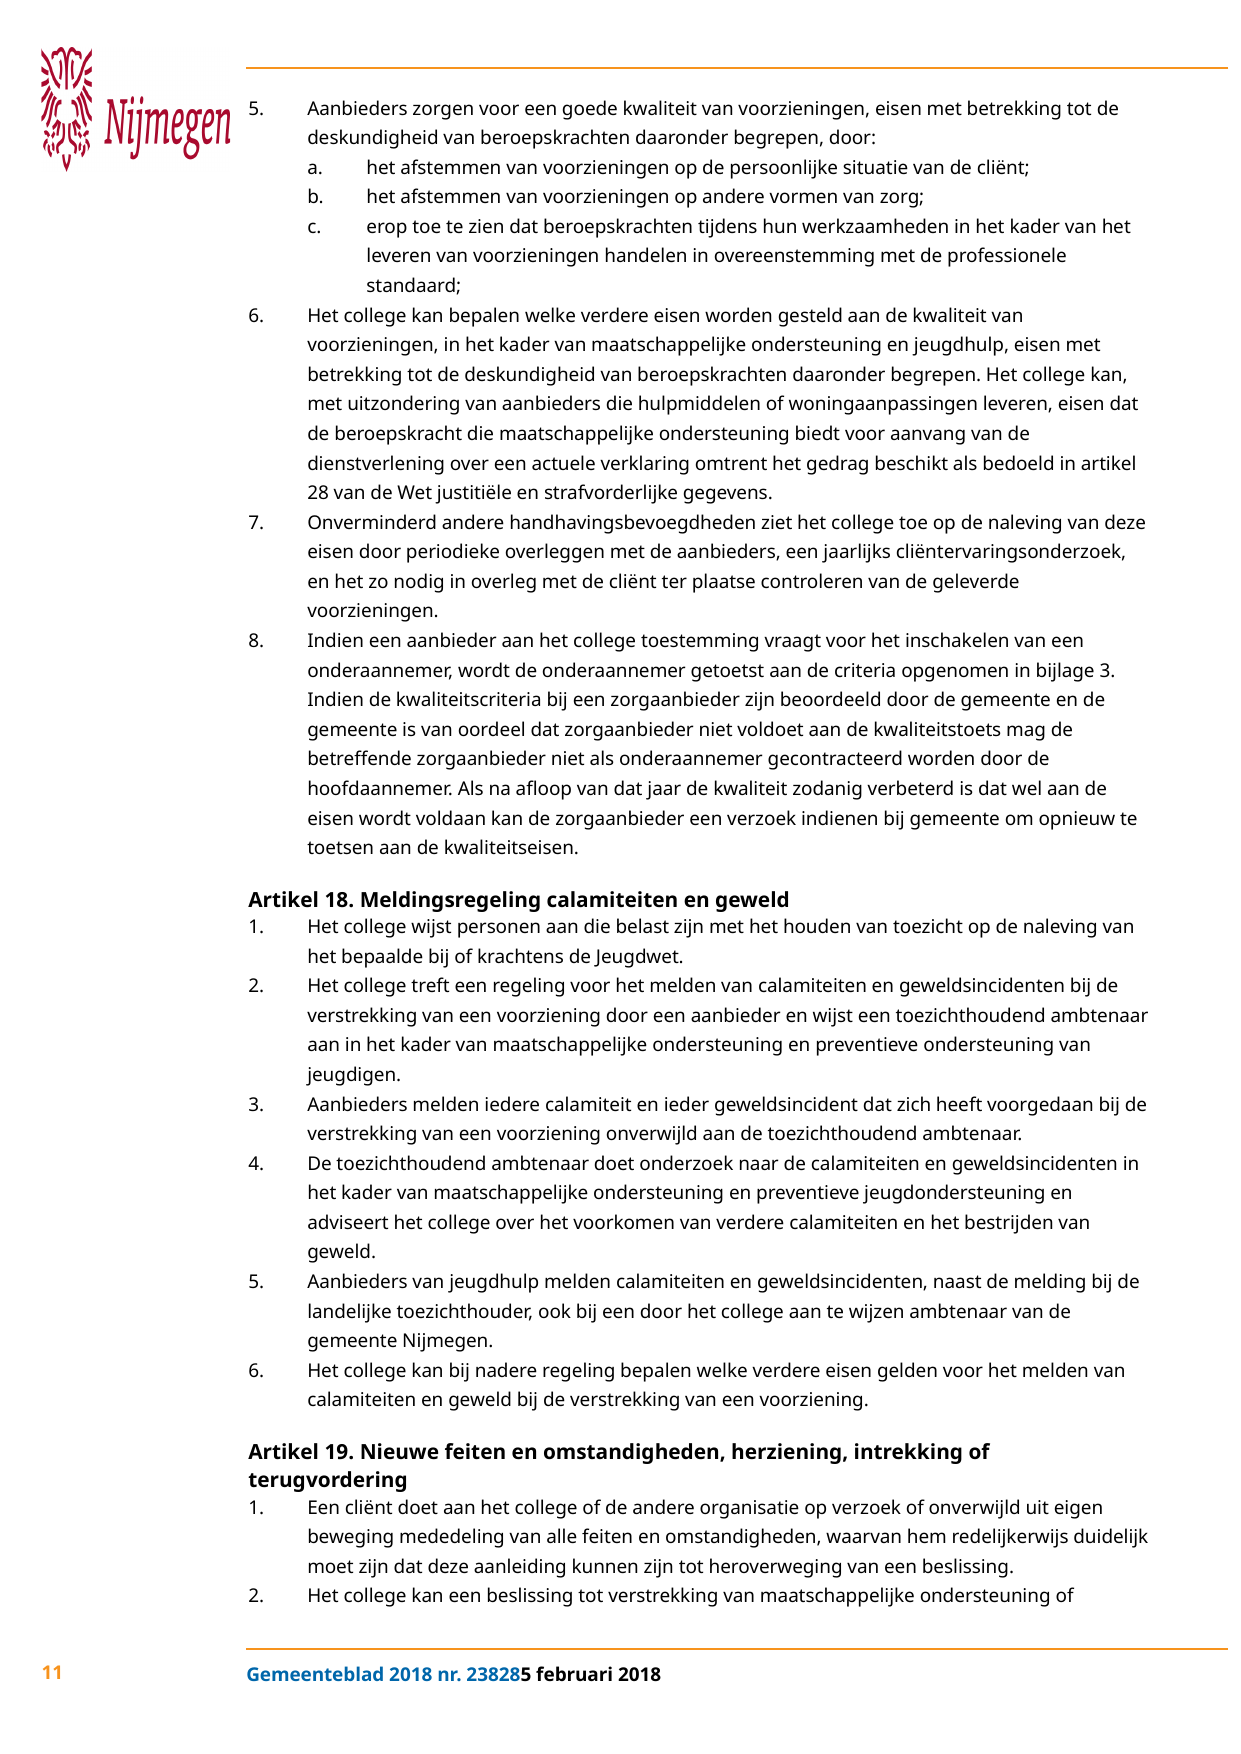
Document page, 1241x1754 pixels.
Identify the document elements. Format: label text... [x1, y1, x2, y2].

list het afstemmen van voorzieningen op de persoonlijke situatie van de cliënt; [307, 154, 1152, 180]
list De toezichthoudend ambtenaar doet onderzoek naar de calamiteiten en geweldsincidenten in het kader van maatschappelijke ondersteuning en preventieve jeugdondersteuning en adviseert het college over het voorkomen van verdere calamiteiten en het bestrijden van geweld. [248, 1150, 1152, 1264]
list Indien een aanbieder aan het college toestemming vraagt voor het inschakelen van een onderaannemer, wordt de onderaannemer getoetst aan de criteria opgenomen in bijlage 3. Indien de kwaliteitscriteria bij een zorgaanbieder zijn beoordeeld door de gemeente en de gemeente is van oordeel dat zorgaanbieder niet voldoet aan de kwaliteitstoets mag de betreffende zorgaanbieder niet als onderaannemer gecontracteerd worden door de hoofdaannemer. Als na afloop van dat jaar de kwaliteit zodanig verbeterd is dat wel aan de eisen wordt voldaan kan de zorgaanbieder een verzoek indienen bij gemeente om opnieuw te toetsen aan de kwaliteitseisen. [248, 627, 1152, 860]
list Onverminderd andere handhavingsbevoegdheden ziet het college toe op de naleving van deze eisen door periodieke overleggen met de aanbieders, een jaarlijks cliëntervaringsonderzoek, en het zo nodig in overleg met de cliënt ter plaatse controleren van de geleverde voorzieningen. [248, 509, 1152, 623]
list Een cliënt doet aan het college of de andere organisatie op verzoek of onverwijld uit eigen beweging mededeling van alle feiten en omstandigheden, waarvan hem redelijkerwijs duidelijk moet zijn dat deze aanleiding kunnen zijn tot heroverweging van een beslissing. [248, 1494, 1152, 1579]
list erop toe te zien dat beroepskrachten tijdens hun werkzaamheden in het kader van het leveren van voorzieningen handelen in overeenstemming met de professionele standaard; [307, 213, 1152, 298]
list Het college kan een beslissing tot verstrekking van maatschappelijke ondersteuning of [248, 1583, 1152, 1608]
list het afstemmen van voorzieningen op andere vormen van zorg; [307, 183, 1152, 209]
list Het college treft een regeling voor het melden van calamiteiten en geweldsincidenten bij de verstrekking van een voorziening door een aanbieder en wijst een toezichthoudend ambtenaar aan in het kader van maatschappelijke ondersteuning en preventieve ondersteuning van jeugdigen. [248, 972, 1152, 1087]
text Artikel 19. Nieuwe feiten en omstandigheden, herziening, intrekking of terugvordering [248, 1437, 1152, 1494]
picture [41, 47, 231, 172]
text Artikel 18. Meldingsregeling calamiteiten en geweld [248, 885, 1152, 913]
list Aanbieders melden iedere calamiteit en ieder geweldsincident dat zich heeft voorgedaan bij de verstrekking van een voorziening onverwijld aan de toezichthoudend ambtenaar. [248, 1091, 1152, 1146]
list Het college kan bepalen welke verdere eisen worden gesteld aan de kwaliteit van voorzieningen, in het kader van maatschappelijke ondersteuning en jeugdhulp, eisen met betrekking tot de deskundigheid van beroepskrachten daaronder begrepen. Het college kan, met uitzondering van aanbieders die hulpmiddelen of woningaanpassingen leveren, eisen dat de beroepskracht die maatschappelijke ondersteuning biedt voor aanvang van de dienstverlening over een actuele verklaring omtrent het gedrag beschikt als bedoeld in artikel 28 van de Wet justitiële en strafvorderlijke gegevens. [248, 302, 1152, 505]
list Het college wijst personen aan die belast zijn met het houden van toezicht op de naleving van het bepaalde bij of krachtens de Jeugdwet. [248, 913, 1152, 968]
list Aanbieders van jeugdhulp melden calamiteiten en geweldsincidenten, naast de melding bij de landelijke toezichthouder, ook bij een door het college aan te wijzen ambtenaar van de gemeente Nijmegen. [248, 1268, 1152, 1353]
list Aanbieders zorgen voor een goede kwaliteit van voorzieningen, eisen met betrekking tot de deskundigheid van beroepskrachten daaronder begrepen, door: [248, 95, 1152, 150]
list Het college kan bij nadere regeling bepalen welke verdere eisen gelden voor het melden van calamiteiten en geweld bij de verstrekking van een voorziening. [248, 1357, 1152, 1412]
